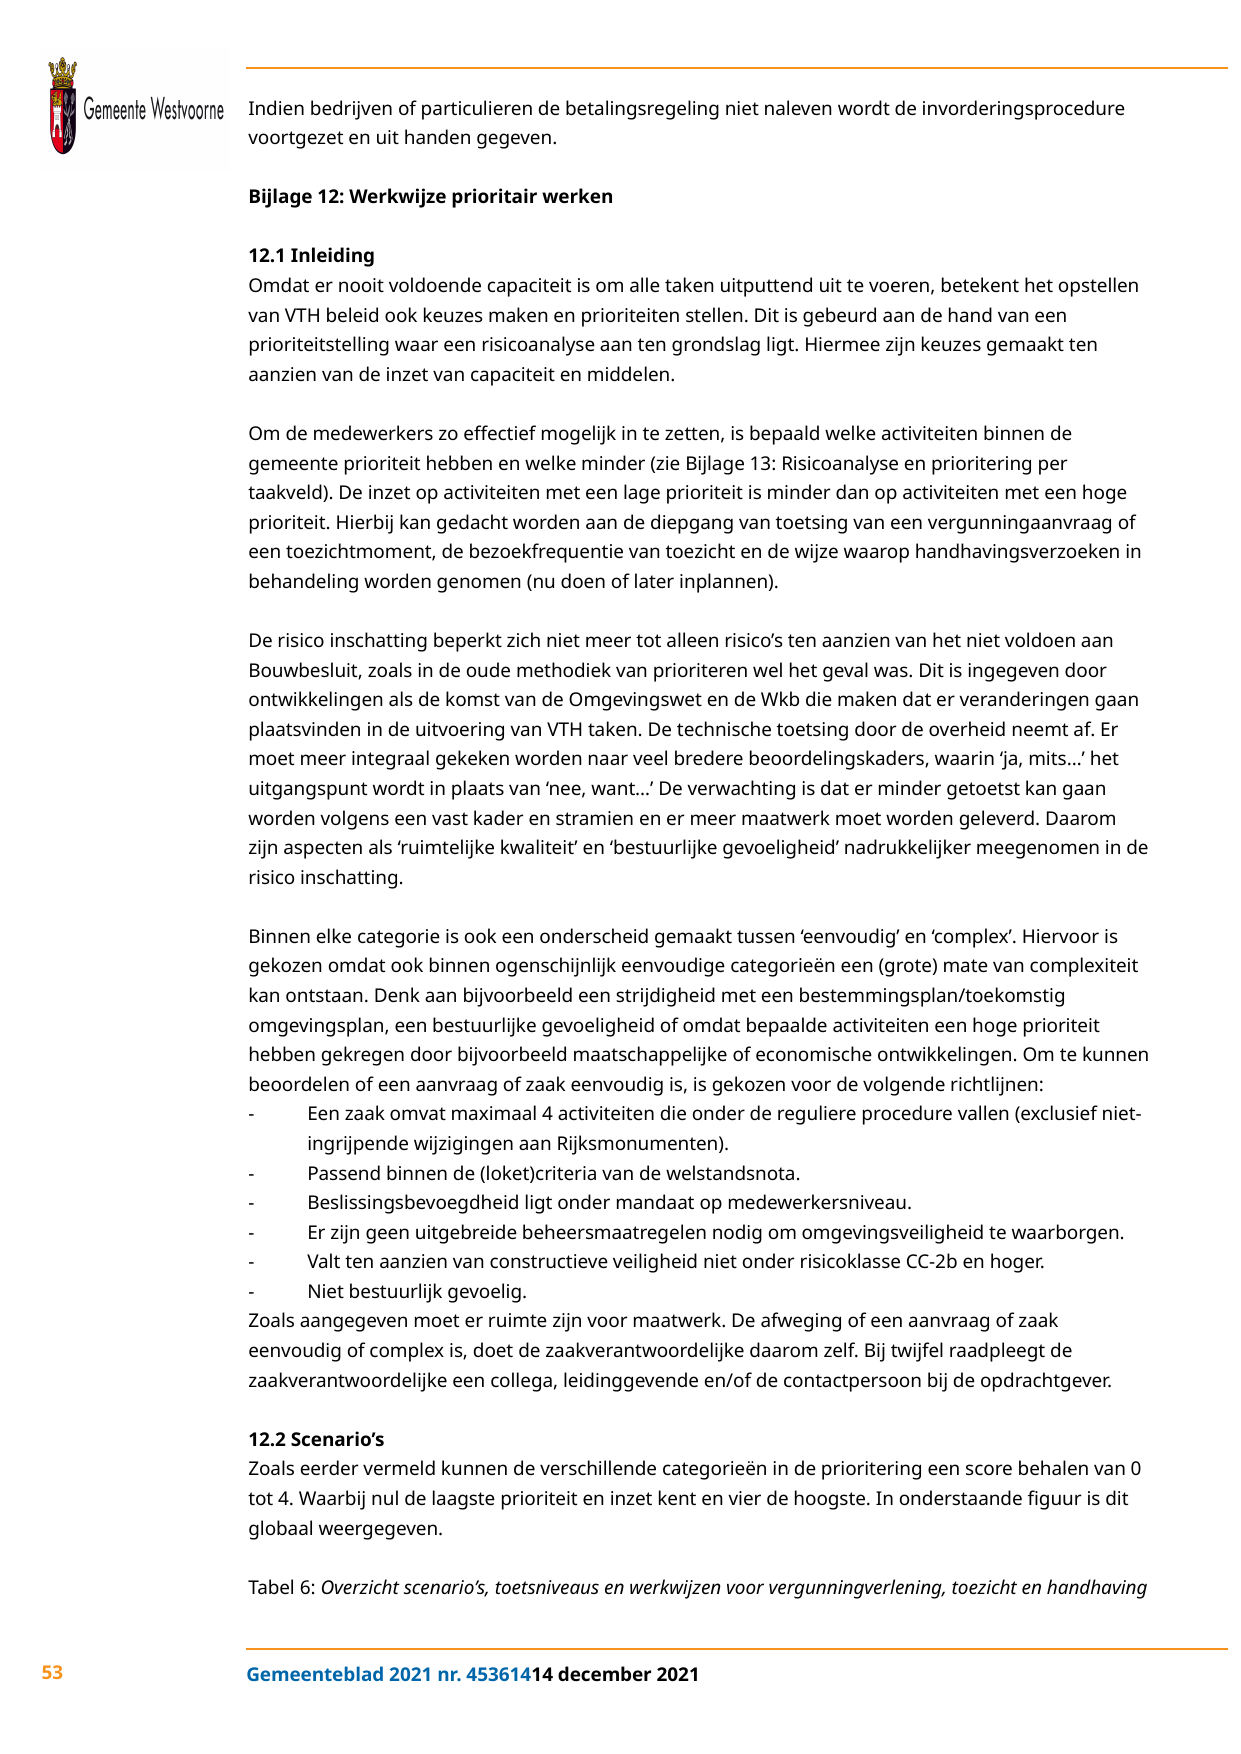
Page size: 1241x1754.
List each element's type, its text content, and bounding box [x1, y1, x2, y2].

text 12.1 Inleiding [248, 243, 1152, 268]
list Er zijn geen uitgebreide beheersmaatregelen nodig om omgevingsveiligheid te waarborgen. [248, 1219, 1152, 1245]
list Niet bestuurlijk gevoelig. [248, 1278, 1152, 1304]
text Binnen elke categorie is ook een onderscheid gemaakt tussen ‘eenvoudig’ en ‘complex’. Hiervoor is gekozen omdat ook binnen ogenschijnlijk eenvoudige categorieën een (grote) mate van complexiteit kan ontstaan. Denk aan bijvoorbeeld een strijdigheid met een bestemmingsplan/toekomstig omgevingsplan, een bestuurlijke gevoeligheid of omdat bepaalde activiteiten een hoge prioriteit hebben gekregen door bijvoorbeeld maatschappelijke of economische ontwikkelingen. Om te kunnen beoordelen of een aanvraag of zaak eenvoudig is, is gekozen voor de volgende richtlijnen: [248, 923, 1152, 1097]
text De risico inschatting beperkt zich niet meer tot alleen risico’s ten aanzien van het niet voldoen aan Bouwbesluit, zoals in de oude methodiek van prioriteren wel het geval was. Dit is ingegeven door ontwikkelingen als de komst van de Omgevingswet en de Wkb die maken dat er veranderingen gaan plaatsvinden in de uitvoering van VTH taken. De technische toetsing door de overheid neemt af. Er moet meer integraal gekeken worden naar veel bredere beoordelingskaders, waarin ‘ja, mits…’ het uitgangspunt wordt in plaats van ‘nee, want…’ De verwachting is dat er minder getoetst kan gaan worden volgens een vast kader en stramien en er meer maatwerk moet worden geleverd. Daarom zijn aspecten als ‘ruimtelijke kwaliteit’ en ‘bestuurlijke gevoeligheid’ nadrukkelijker meegenomen in de risico inschatting. [248, 627, 1152, 890]
text Zoals aangegeven moet er ruimte zijn voor maatwerk. De afweging of een aanvraag of zaak eenvoudig of complex is, doet de zaakverantwoordelijke daarom zelf. Bij twijfel raadpleegt de zaakverantwoordelijke een collega, leidinggevende en/of de contactpersoon bij de opdrachtgever. [248, 1308, 1152, 1393]
list Passend binnen de (loket)criteria van de welstandsnota. [248, 1160, 1152, 1186]
list Een zaak omvat maximaal 4 activiteiten die onder de reguliere procedure vallen (exclusief niet-ingrijpende wijzigingen aan Rijksmonumenten). [248, 1101, 1152, 1156]
text Indien bedrijven of particulieren de betalingsregeling niet naleven wordt de invorderingsprocedure voortgezet en uit handen gegeven. [248, 95, 1152, 150]
list Valt ten aanzien van constructieve veiligheid niet onder risicoklasse CC-2b en hoger. [248, 1248, 1152, 1274]
text Om de medewerkers zo effectief mogelijk in te zetten, is bepaald welke activiteiten binnen de gemeente prioriteit hebben en welke minder (zie Bijlage 13: Risicoanalyse en prioritering per taakveld). De inzet op activiteiten met een lage prioriteit is minder dan op activiteiten met een hoge prioriteit. Hierbij kan gedacht worden aan de diepgang van toetsing van een vergunningaanvraag of een toezichtmoment, de bezoekfrequentie van toezicht en de wijze waarop handhavingsverzoeken in behandeling worden genomen (nu doen of later inplannen). [248, 420, 1152, 594]
text Zoals eerder vermeld kunnen de verschillende categorieën in de prioritering een score behalen van 0 tot 4. Waarbij nul de laagste prioriteit en inzet kent en vier de hoogste. In onderstaande figuur is dit globaal weergegeven. [248, 1456, 1152, 1541]
text Omdat er nooit voldoende capaciteit is om alle taken uitputtend uit te voeren, betekent het opstellen van VTH beleid ook keuzes maken en prioriteiten stellen. Dit is gebeurd aan de hand van een prioriteitstelling waar een risicoanalyse aan ten grondslag ligt. Hiermee zijn keuzes gemaakt ten aanzien van de inzet van capaciteit en middelen. [248, 272, 1152, 387]
text Tabel 6: Overzicht scenario’s, toetsniveaus en werkwijzen voor vergunningverlening, toezicht en handhaving [248, 1574, 1152, 1600]
picture [41, 47, 231, 172]
list Beslissingsbevoegdheid ligt onder mandaat op medewerkersniveau. [248, 1189, 1152, 1215]
text Bijlage 12: Werkwijze prioritair werken [248, 183, 1152, 209]
text 12.2 Scenario’s [248, 1426, 1152, 1452]
